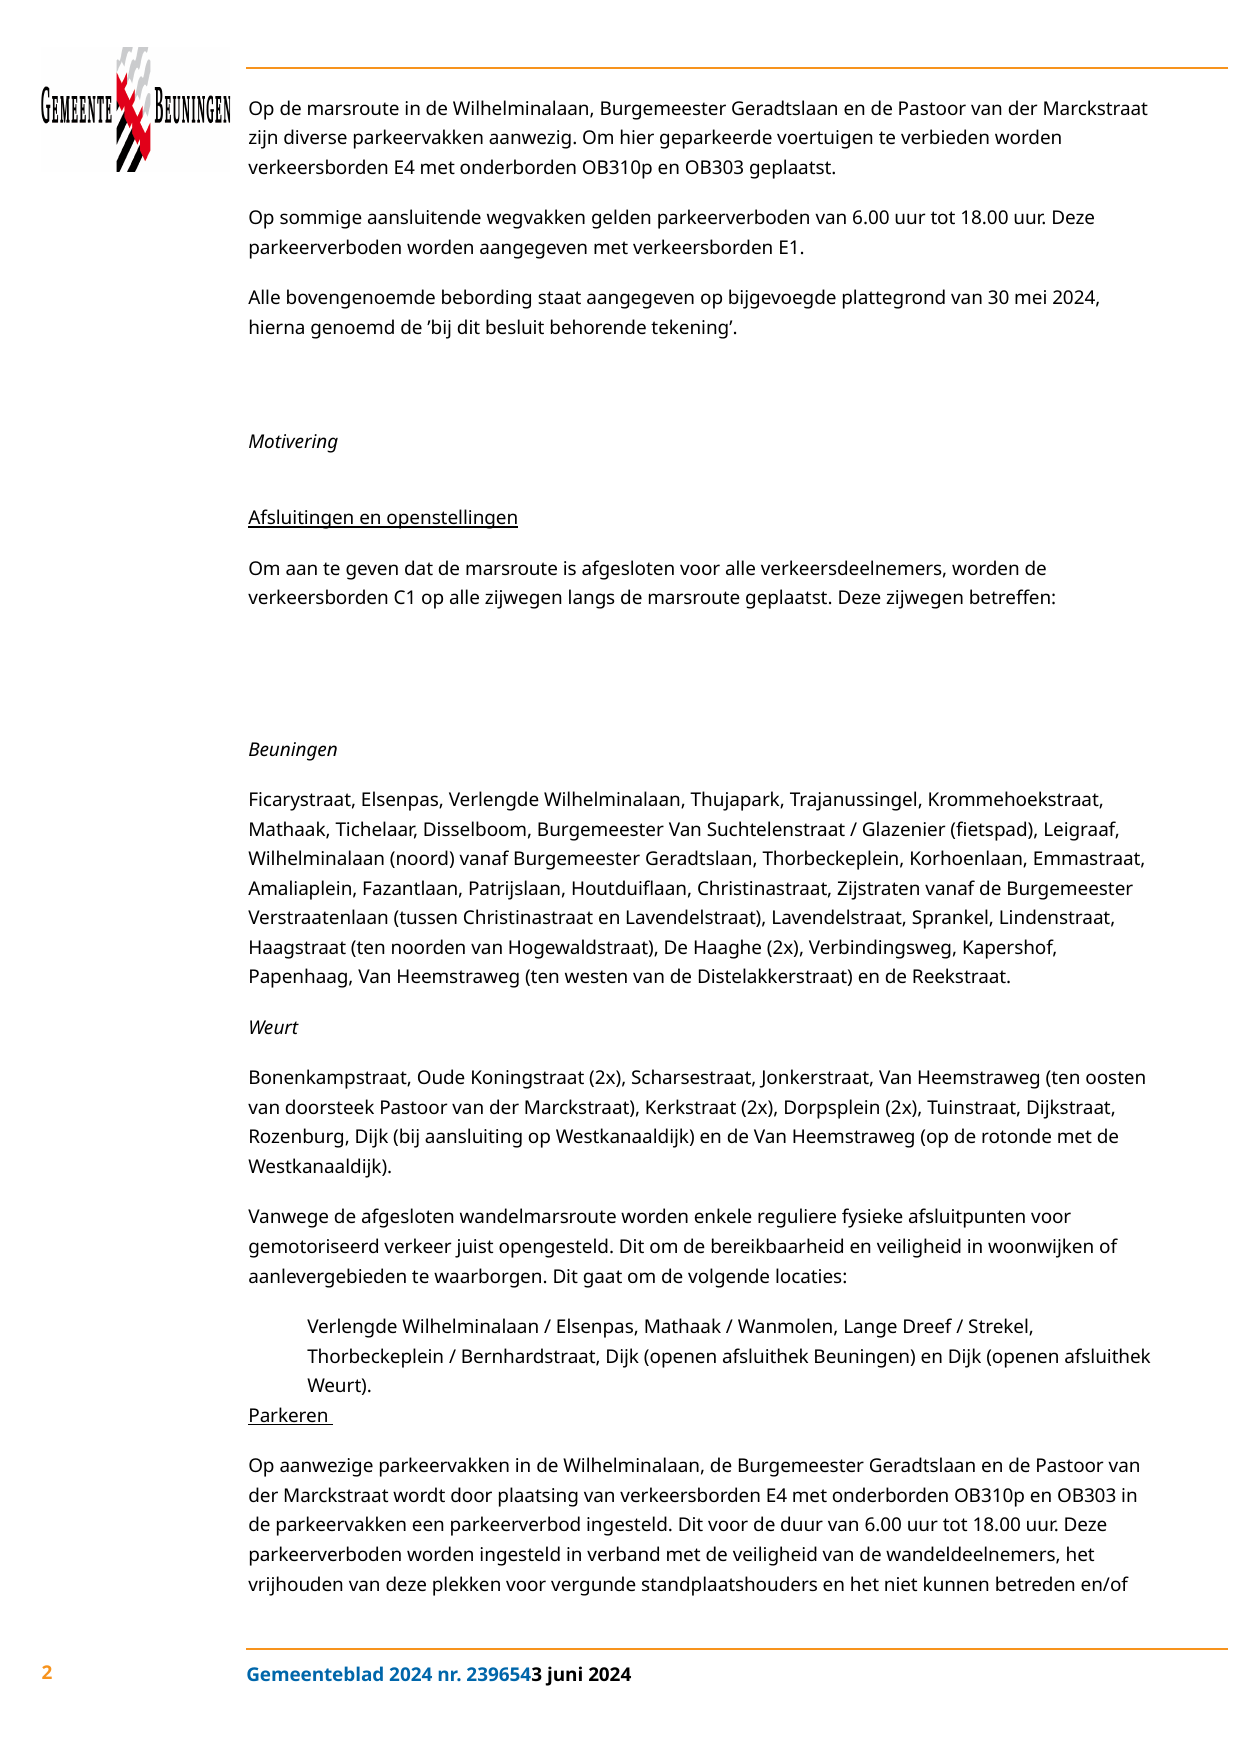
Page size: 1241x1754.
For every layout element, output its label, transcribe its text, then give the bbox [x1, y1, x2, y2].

list Verlengde Wilhelminalaan / Elsenpas, Mathaak / Wanmolen, Lange Dreef / Strekel, Thorbeckeplein / Bernhardstraat, Dijk (openen afsluithek Beuningen) en Dijk (openen afsluithek Weurt). [248, 1313, 1152, 1398]
text Weurt [248, 1014, 1152, 1040]
text Beuningen [248, 736, 1152, 761]
picture [41, 47, 231, 172]
text Motivering [248, 428, 1152, 454]
text Afsluitingen en openstellingen [248, 504, 1152, 530]
text Op sommige aansluitende wegvakken gelden parkeerverboden van 6.00 uur tot 18.00 uur. Deze parkeerverboden worden aangegeven met verkeersborden E1. [248, 204, 1152, 260]
text Bonenkampstraat, Oude Koningstraat (2x), Scharsestraat, Jonkerstraat, Van Heemstraweg (ten oosten van doorsteek Pastoor van der Marckstraat), Kerkstraat (2x), Dorpsplein (2x), Tuinstraat, Dijkstraat, Rozenburg, Dijk (bij aansluiting op Westkanaaldijk) en de Van Heemstraweg (op de rotonde met de Westkanaaldijk). [248, 1064, 1152, 1179]
text Vanwege de afgesloten wandelmarsroute worden enkele reguliere fysieke afsluitpunten voor gemotoriseerd verkeer juist opengesteld. Dit om de bereikbaarheid en veiligheid in woonwijken of aanlevergebieden te waarborgen. Dit gaat om de volgende locaties: [248, 1204, 1152, 1288]
text Alle bovengenoemde bebording staat aangegeven op bijgevoegde plattegrond van 30 mei 2024, hierna genoemd de ’bij dit besluit behorende tekening’. [248, 284, 1152, 340]
text Op aanwezige parkeervakken in de Wilhelminalaan, de Burgemeester Geradtslaan en de Pastoor van der Marckstraat wordt door plaatsing van verkeersborden E4 met onderborden OB310p en OB303 in de parkeervakken een parkeerverbod ingesteld. Dit voor de duur van 6.00 uur tot 18.00 uur. Deze parkeerverboden worden ingesteld in verband met de veiligheid van de wandeldeelnemers, het vrijhouden van deze plekken voor vergunde standplaatshouders en het niet kunnen betreden en/of [248, 1452, 1152, 1596]
text Ficarystraat, Elsenpas, Verlengde Wilhelminalaan, Thujapark, Trajanussingel, Krommehoekstraat, Mathaak, Tichelaar, Disselboom, Burgemeester Van Suchtelenstraat / Glazenier (fietspad), Leigraaf, Wilhelminalaan (noord) vanaf Burgemeester Geradtslaan, Thorbeckeplein, Korhoenlaan, Emmastraat, Amaliaplein, Fazantlaan, Patrijslaan, Houtduiflaan, Christinastraat, Zijstraten vanaf de Burgemeester Verstraatenlaan (tussen Christinastraat en Lavendelstraat), Lavendelstraat, Sprankel, Lindenstraat, Haagstraat (ten noorden van Hogewaldstraat), De Haaghe (2x), Verbindingsweg, Kapershof, Papenhaag, Van Heemstraweg (ten westen van de Distelakkerstraat) en de Reekstraat. [248, 786, 1152, 989]
text Parkeren [248, 1402, 1152, 1428]
text Op de marsroute in de Wilhelminalaan, Burgemeester Geradtslaan en de Pastoor van der Marckstraat zijn diverse parkeervakken aanwezig. Om hier geparkeerde voertuigen te verbieden worden verkeersborden E4 met onderborden OB310p en OB303 geplaatst. [248, 95, 1152, 180]
text Om aan te geven dat de marsroute is afgesloten voor alle verkeersdeelnemers, worden de verkeersborden C1 op alle zijwegen langs de marsroute geplaatst. Deze zijwegen betreffen: [248, 555, 1152, 610]
